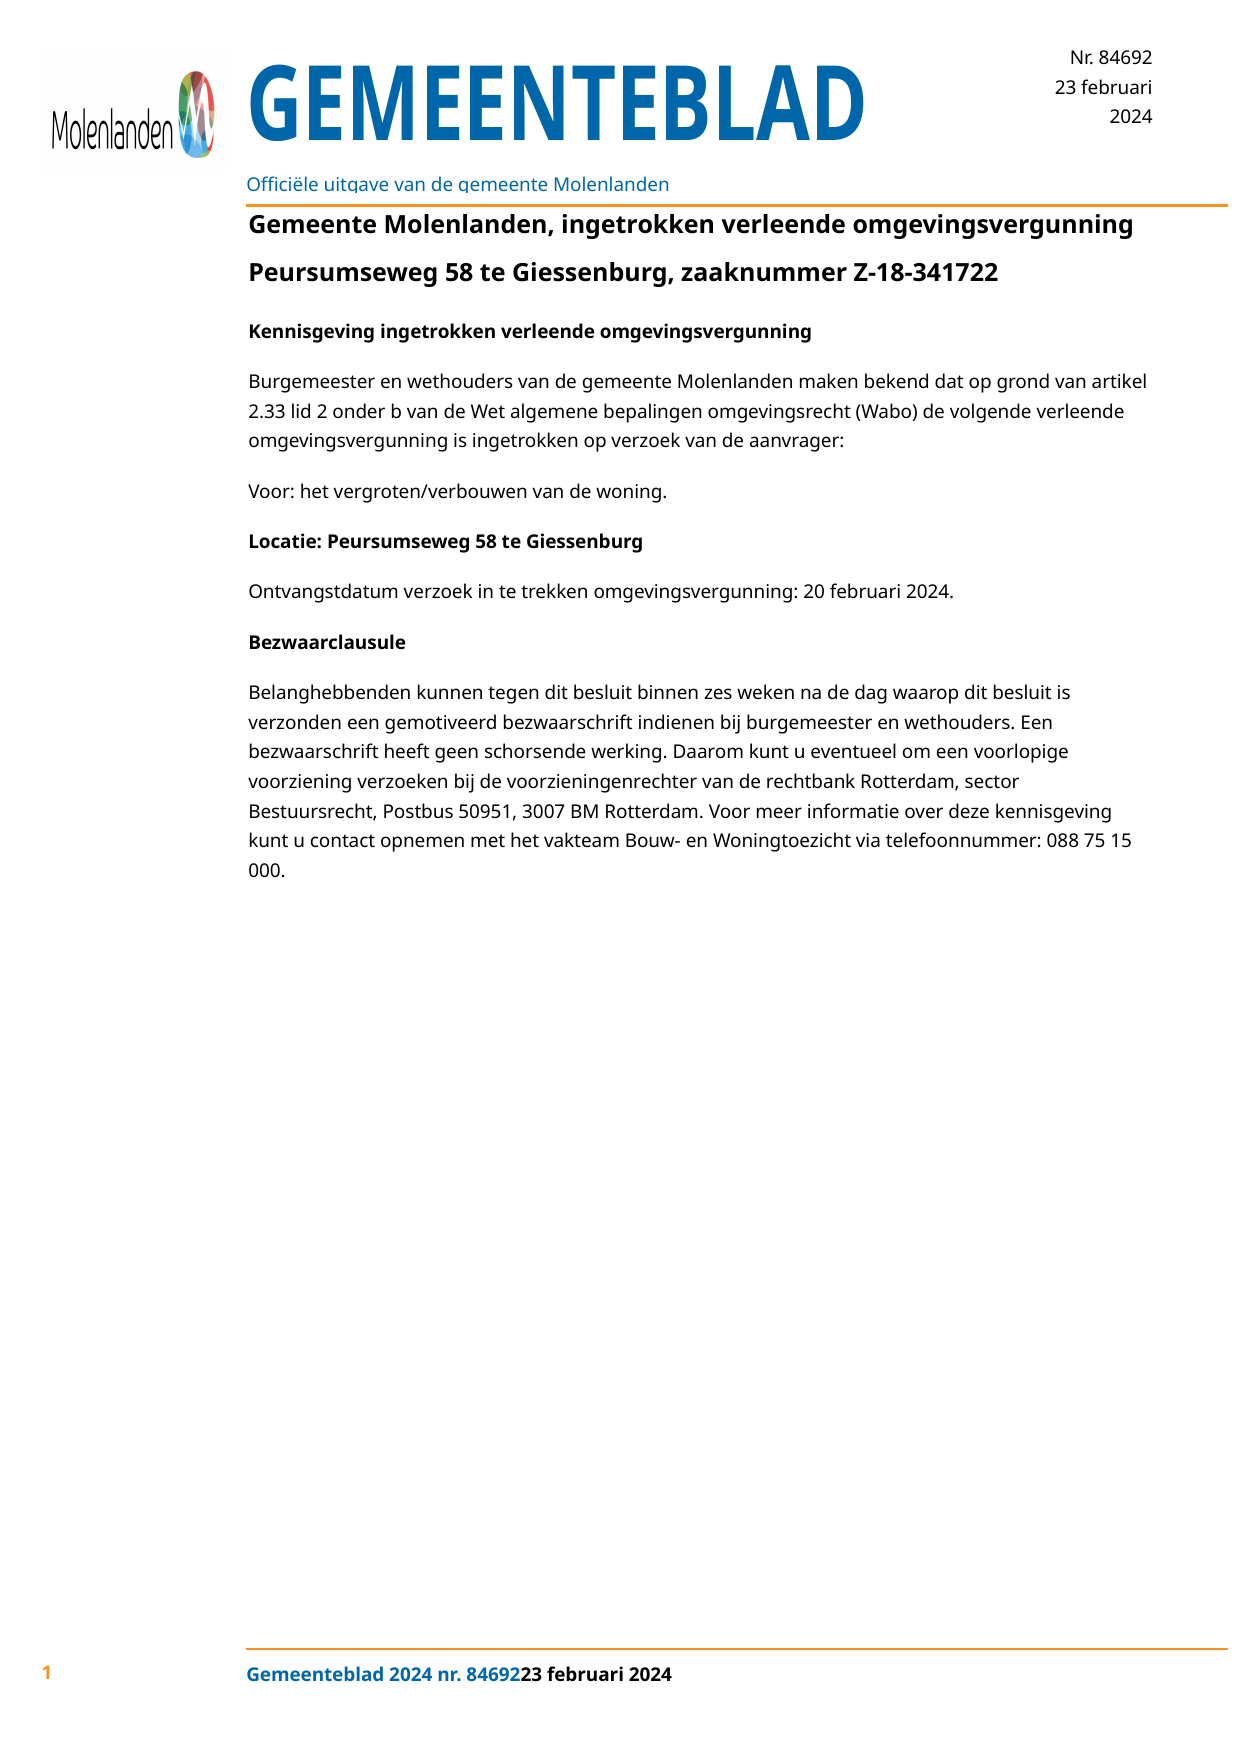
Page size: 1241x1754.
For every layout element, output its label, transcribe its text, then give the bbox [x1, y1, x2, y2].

text Kennisgeving ingetrokken verleende omgevingsvergunning [248, 318, 1152, 344]
text Locatie: Peursumseweg 58 te Giessenburg [248, 528, 1152, 554]
text Burgemeester en wethouders van de gemeente Molenlanden maken bekend dat op grond van artikel 2.33 lid 2 onder b van de Wet algemene bepalingen omgevingsrecht (Wabo) de volgende verleende omgevingsvergunning is ingetrokken op verzoek van de aanvrager: [248, 368, 1152, 453]
text Gemeente Molenlanden, ingetrokken verleende omgevingsvergunning Peursumseweg 58 te Giessenburg, zaaknummer Z-18-341722 [248, 207, 1152, 288]
text Ontvangstdatum verzoek in te trekken omgevingsvergunning: 20 februari 2024. [248, 579, 1152, 604]
picture [41, 47, 231, 172]
text Belanghebbenden kunnen tegen dit besluit binnen zes weken na de dag waarop dit besluit is verzonden een gemotiveerd bezwaarschrift indienen bij burgemeester en wethouders. Een bezwaarschrift heeft geen schorsende werking. Daarom kunt u eventueel om een voorlopige voorziening verzoeken bij de voorzieningenrechter van de rechtbank Rotterdam, sector Bestuursrecht, Postbus 50951, 3007 BM Rotterdam. Voor meer informatie over deze kennisgeving kunt u contact opnemen met het vakteam Bouw- en Woningtoezicht via telefoonnummer: 088 75 15 000. [248, 679, 1152, 883]
text Bezwaarclausule [248, 629, 1152, 655]
text Voor: het vergroten/verbouwen van de woning. [248, 478, 1152, 504]
